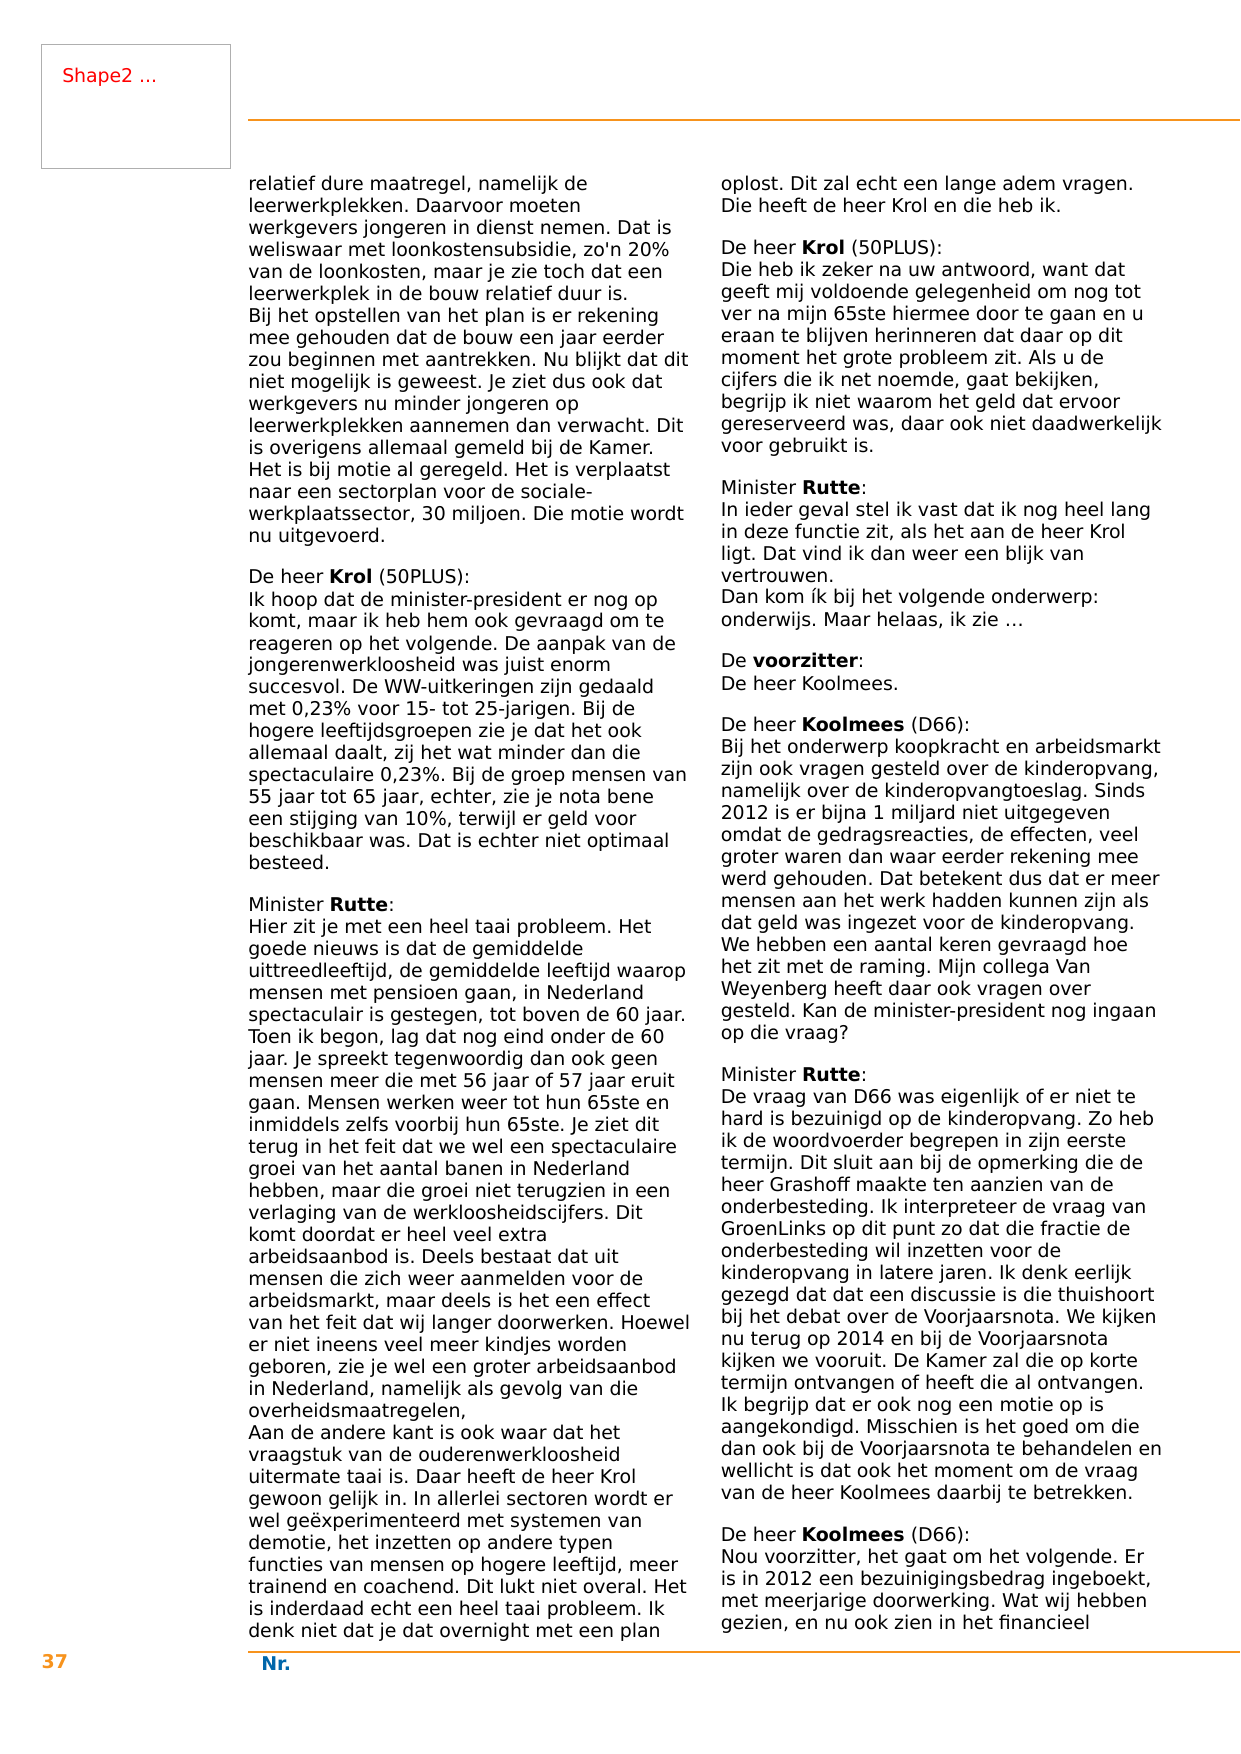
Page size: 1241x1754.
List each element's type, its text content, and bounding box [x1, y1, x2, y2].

text Bij het opstellen van het plan is er rekening mee gehouden dat de bouw een jaar eerder zou beginnen met aantrekken. Nu blijkt dat dit niet mogelijk is geweest. Je ziet dus ook dat werkgevers nu minder jongeren op leerwerkplekken aannemen dan verwacht. Dit is overigens allemaal gemeld bij de Kamer. Het is bij motie al geregeld. Het is verplaatst naar een sectorplan voor de sociale-werkplaatssector, 30 miljoen. Die motie wordt nu uitgevoerd. [248, 305, 691, 546]
text De vraag van D66 was eigenlijk of er niet te hard is bezuinigd op de kinderopvang. Zo heb ik de woordvoerder begrepen in zijn eerste termijn. Dit sluit aan bij de opmerking die de heer Grashoff maakte ten aanzien van de onderbesteding. Ik interpreteer de vraag van GroenLinks op dit punt zo dat die fractie de onderbesteding wil inzetten voor de kinderopvang in latere jaren. Ik denk eerlijk gezegd dat dat een discussie is die thuishoort bij het debat over de Voorjaarsnota. We kijken nu terug op 2014 en bij de Voorjaarsnota kijken we vooruit. De Kamer zal die op korte termijn ontvangen of heeft die al ontvangen. Ik begrijp dat er ook nog een motie op is aangekondigd. Misschien is het goed om die dan ook bij de Voorjaarsnota te behandelen en wellicht is dat ook het moment om de vraag van de heer Koolmees daarbij te betrekken. [721, 1086, 1163, 1504]
text Nou voorzitter, het gaat om het volgende. Er is in 2012 een bezuinigingsbedrag ingeboekt, met meerjarige doorwerking. Wat wij hebben gezien, en nu ook zien in het financieel [721, 1546, 1163, 1633]
text De heer Koolmees (D66): [721, 714, 1163, 736]
text Dan kom ík bij het volgende onderwerp: onderwijs. Maar helaas, ik zie … [721, 586, 1163, 630]
text relatief dure maatregel, namelijk de leerwerkplekken. Daarvoor moeten werkgevers jongeren in dienst nemen. Dat is weliswaar met loonkostensubsidie, zo'n 20% van de loonkosten, maar je zie toch dat een leerwerkplek in de bouw relatief duur is. [248, 173, 691, 305]
text Hier zit je met een heel taai probleem. Het goede nieuws is dat de gemiddelde uittreedleeftijd, de gemiddelde leeftijd waarop mensen met pensioen gaan, in Nederland spectaculair is gestegen, tot boven de 60 jaar. Toen ik begon, lag dat nog eind onder de 60 jaar. Je spreekt tegenwoordig dan ook geen mensen meer die met 56 jaar of 57 jaar eruit gaan. Mensen werken weer tot hun 65ste en inmiddels zelfs voorbij hun 65ste. Je ziet dit terug in het feit dat we wel een spectaculaire groei van het aantal banen in Nederland hebben, maar die groei niet terugzien in een verlaging van de werkloosheidscijfers. Dit komt doordat er heel veel extra arbeidsaanbod is. Deels bestaat dat uit mensen die zich weer aanmelden voor de arbeidsmarkt, maar deels is het een effect van het feit dat wij langer doorwerken. Hoewel er niet ineens veel meer kindjes worden geboren, zie je wel een groter arbeidsaanbod in Nederland, namelijk als gevolg van die overheidsmaatregelen, [248, 916, 691, 1422]
text Ik hoop dat de minister-president er nog op komt, maar ik heb hem ook gevraagd om te reageren op het volgende. De aanpak van de jongerenwerkloosheid was juist enorm succesvol. De WW-uitkeringen zijn gedaald met 0,23% voor 15- tot 25-jarigen. Bij de hogere leeftijdsgroepen zie je dat het ook allemaal daalt, zij het wat minder dan die spectaculaire 0,23%. Bij de groep mensen van 55 jaar tot 65 jaar, echter, zie je nota bene een stijging van 10%, terwijl er geld voor beschikbaar was. Dat is echter niet optimaal besteed. [248, 588, 691, 874]
text Aan de andere kant is ook waar dat het vraagstuk van de ouderenwerkloosheid uitermate taai is. Daar heeft de heer Krol gewoon gelijk in. In allerlei sectoren wordt er wel geëxperimenteerd met systemen van demotie, het inzetten op andere typen functies van mensen op hogere leeftijd, meer trainend en coachend. Dit lukt niet overal. Het is inderdaad echt een heel taai probleem. Ik denk niet dat je dat overnight met een plan [248, 1422, 691, 1641]
text De heer Krol (50PLUS): [721, 237, 1163, 259]
text De heer Koolmees. [721, 672, 1163, 694]
text Minister Rutte: [721, 477, 1163, 498]
text De heer Krol (50PLUS): [248, 566, 691, 588]
text oplost. Dit zal echt een lange adem vragen. Die heeft de heer Krol en die heb ik. [721, 173, 1163, 217]
text Minister Rutte: [248, 894, 691, 916]
text Minister Rutte: [721, 1064, 1163, 1086]
text De voorzitter: [721, 650, 1163, 672]
text De heer Koolmees (D66): [721, 1524, 1163, 1546]
text In ieder geval stel ik vast dat ik nog heel lang in deze functie zit, als het aan de heer Krol ligt. Dat vind ik dan weer een blijk van vertrouwen. [721, 498, 1163, 586]
text Bij het onderwerp koopkracht en arbeidsmarkt zijn ook vragen gesteld over de kinderopvang, namelijk over de kinderopvangtoeslag. Sinds 2012 is er bijna 1 miljard niet uitgegeven omdat de gedragsreacties, de effecten, veel groter waren dan waar eerder rekening mee werd gehouden. Dat betekent dus dat er meer mensen aan het werk hadden kunnen zijn als dat geld was ingezet voor de kinderopvang. We hebben een aantal keren gevraagd hoe het zit met de raming. Mijn collega Van Weyenberg heeft daar ook vragen over gesteld. Kan de minister-president nog ingaan op die vraag? [721, 736, 1163, 1044]
text Die heb ik zeker na uw antwoord, want dat geeft mij voldoende gelegenheid om nog tot ver na mijn 65ste hiermee door te gaan en u eraan te blijven herinneren dat daar op dit moment het grote probleem zit. Als u de cijfers die ik net noemde, gaat bekijken, begrijp ik niet waarom het geld dat ervoor gereserveerd was, daar ook niet daadwerkelijk voor gebruikt is. [721, 259, 1163, 457]
